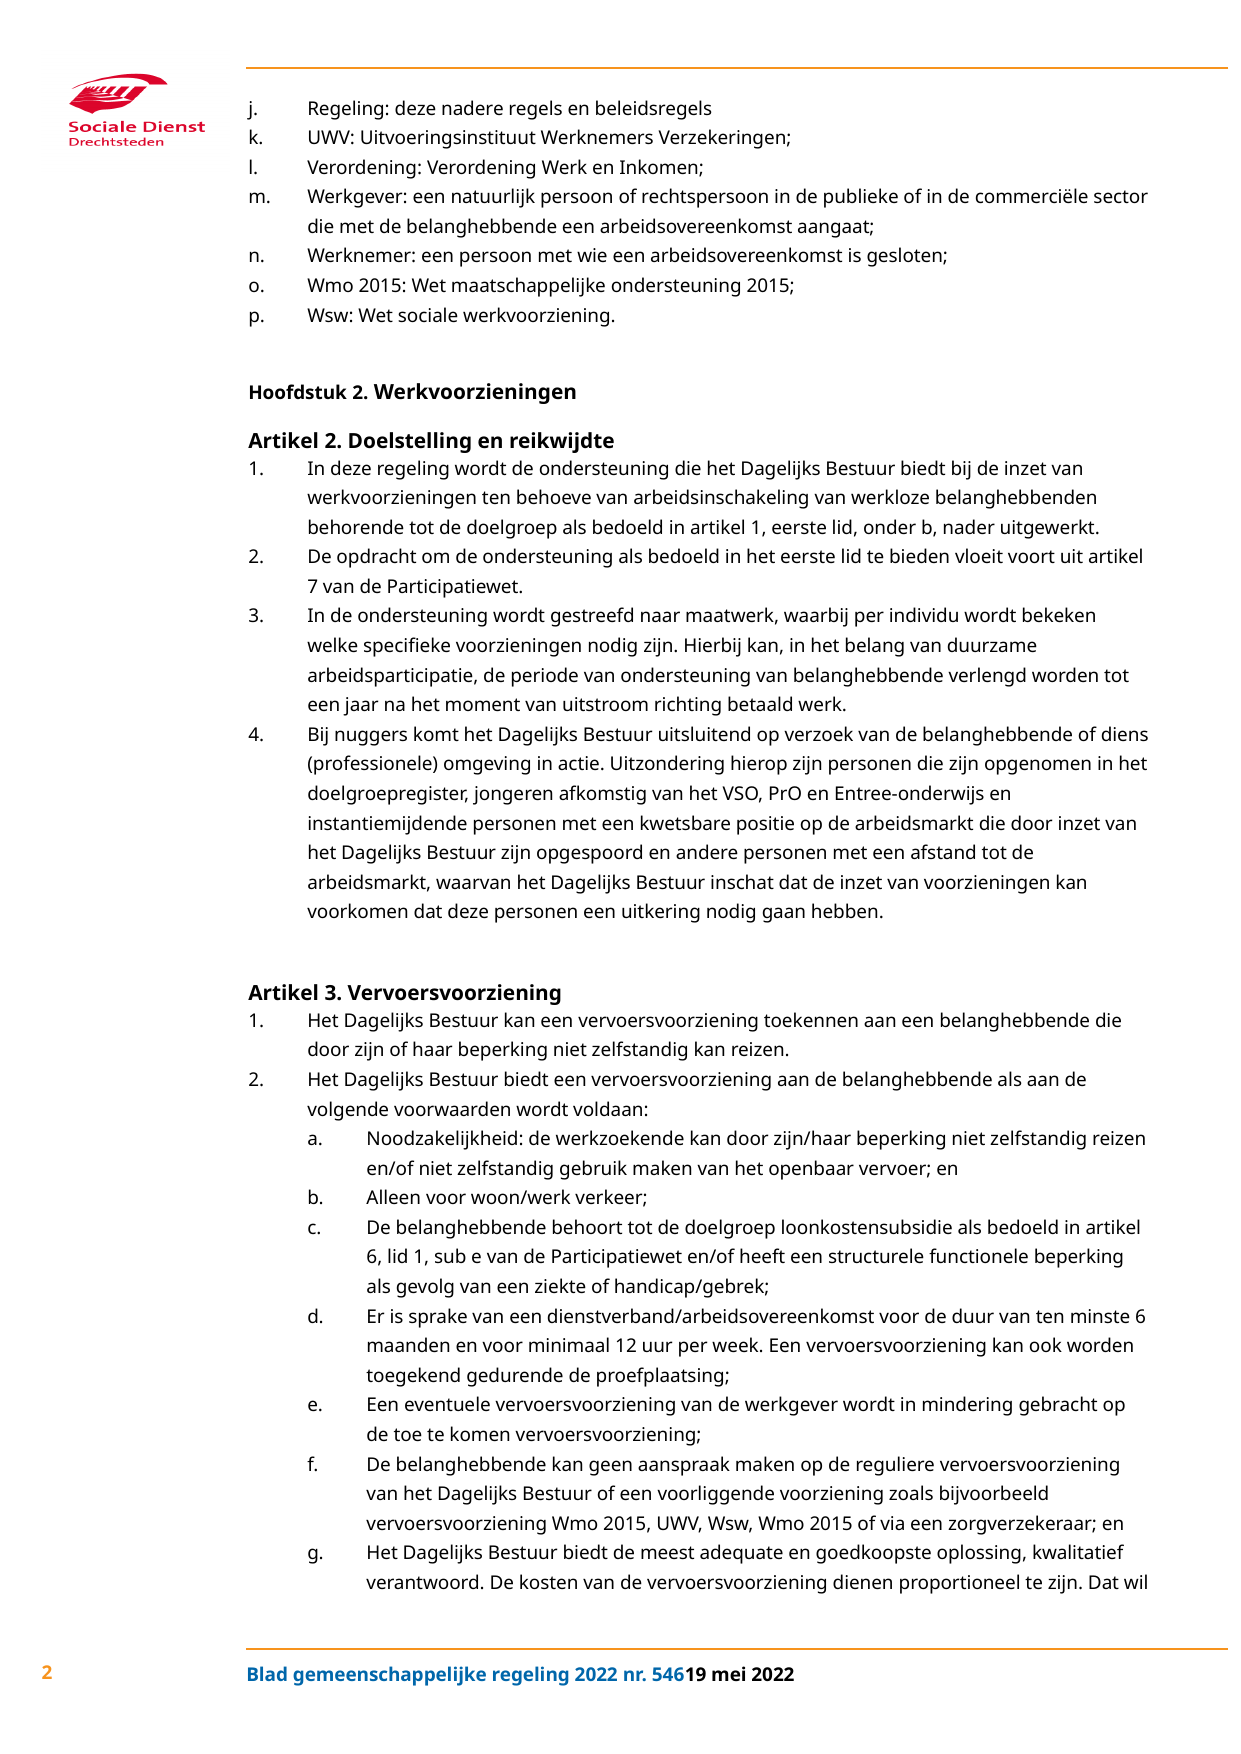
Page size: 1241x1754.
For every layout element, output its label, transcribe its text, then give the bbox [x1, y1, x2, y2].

list Het Dagelijks Bestuur kan een vervoersvoorziening toekennen aan een belanghebbende die door zijn of haar beperking niet zelfstandig kan reizen. [248, 1007, 1152, 1062]
list Het Dagelijks Bestuur biedt een vervoersvoorziening aan de belanghebbende als aan de volgende voorwaarden wordt voldaan: [248, 1066, 1152, 1121]
list In deze regeling wordt de ondersteuning die het Dagelijks Bestuur biedt bij de inzet van werkvoorzieningen ten behoeve van arbeidsinschakeling van werkloze belanghebbenden behorende tot de doelgroep als bedoeld in artikel 1, eerste lid, onder b, nader uitgewerkt. [248, 455, 1152, 540]
list Werknemer: een persoon met wie een arbeidsovereenkomst is gesloten; [248, 243, 1152, 268]
list Wsw: Wet sociale werkvoorziening. [248, 302, 1152, 328]
list Werkgever: een natuurlijk persoon of rechtspersoon in de publieke of in de commerciële sector die met de belanghebbende een arbeidsovereenkomst aangaat; [248, 183, 1152, 239]
list De opdracht om de ondersteuning als bedoeld in het eerste lid te bieden vloeit voort uit artikel 7 van de Participatiewet. [248, 543, 1152, 599]
list UWV: Uitvoeringsinstituut Werknemers Verzekeringen; [248, 124, 1152, 150]
text Hoofdstuk 2. Werkvoorzieningen [248, 377, 1152, 406]
text Artikel 3. Vervoersvoorziening [248, 978, 1152, 1007]
list De belanghebbende kan geen aanspraak maken op de reguliere vervoersvoorziening van het Dagelijks Bestuur of een voorliggende voorziening zoals bijvoorbeeld vervoersvoorziening Wmo 2015, UWV, Wsw, Wmo 2015 of via een zorgverzekeraar; en [307, 1451, 1152, 1536]
picture [41, 47, 231, 172]
list Het Dagelijks Bestuur biedt de meest adequate en goedkoopste oplossing, kwalitatief verantwoord. De kosten van de vervoersvoorziening dienen proportioneel te zijn. Dat wil [307, 1539, 1152, 1595]
list Noodzakelijkheid: de werkzoekende kan door zijn/haar beperking niet zelfstandig reizen en/of niet zelfstandig gebruik maken van het openbaar vervoer; en [307, 1125, 1152, 1181]
list Er is sprake van een dienstverband/arbeidsovereenkomst voor de duur van ten minste 6 maanden en voor minimaal 12 uur per week. Een vervoersvoorziening kan ook worden toegekend gedurende de proefplaatsing; [307, 1303, 1152, 1388]
list In de ondersteuning wordt gestreefd naar maatwerk, waarbij per individu wordt bekeken welke specifieke voorzieningen nodig zijn. Hierbij kan, in het belang van duurzame arbeidsparticipatie, de periode van ondersteuning van belanghebbende verlengd worden tot een jaar na het moment van uitstroom richting betaald werk. [248, 603, 1152, 717]
text Artikel 2. Doelstelling en reikwijdte [248, 426, 1152, 455]
list De belanghebbende behoort tot de doelgroep loonkostensubsidie als bedoeld in artikel 6, lid 1, sub e van de Participatiewet en/of heeft een structurele functionele beperking als gevolg van een ziekte of handicap/gebrek; [307, 1214, 1152, 1299]
list Regeling: deze nadere regels en beleidsregels [248, 95, 1152, 121]
list Bij nuggers komt het Dagelijks Bestuur uitsluitend op verzoek van de belanghebbende of diens (professionele) omgeving in actie. Uitzondering hierop zijn personen die zijn opgenomen in het doelgroepregister, jongeren afkomstig van het VSO, PrO en Entree-onderwijs en instantiemijdende personen met een kwetsbare positie op de arbeidsmarkt die door inzet van het Dagelijks Bestuur zijn opgespoord en andere personen met een afstand tot de arbeidsmarkt, waarvan het Dagelijks Bestuur inschat dat de inzet van voorzieningen kan voorkomen dat deze personen een uitkering nodig gaan hebben. [248, 721, 1152, 924]
list Alleen voor woon/werk verkeer; [307, 1184, 1152, 1210]
list Verordening: Verordening Werk en Inkomen; [248, 154, 1152, 180]
list Wmo 2015: Wet maatschappelijke ondersteuning 2015; [248, 272, 1152, 298]
list Een eventuele vervoersvoorziening van de werkgever wordt in mindering gebracht op de toe te komen vervoersvoorziening; [307, 1392, 1152, 1447]
